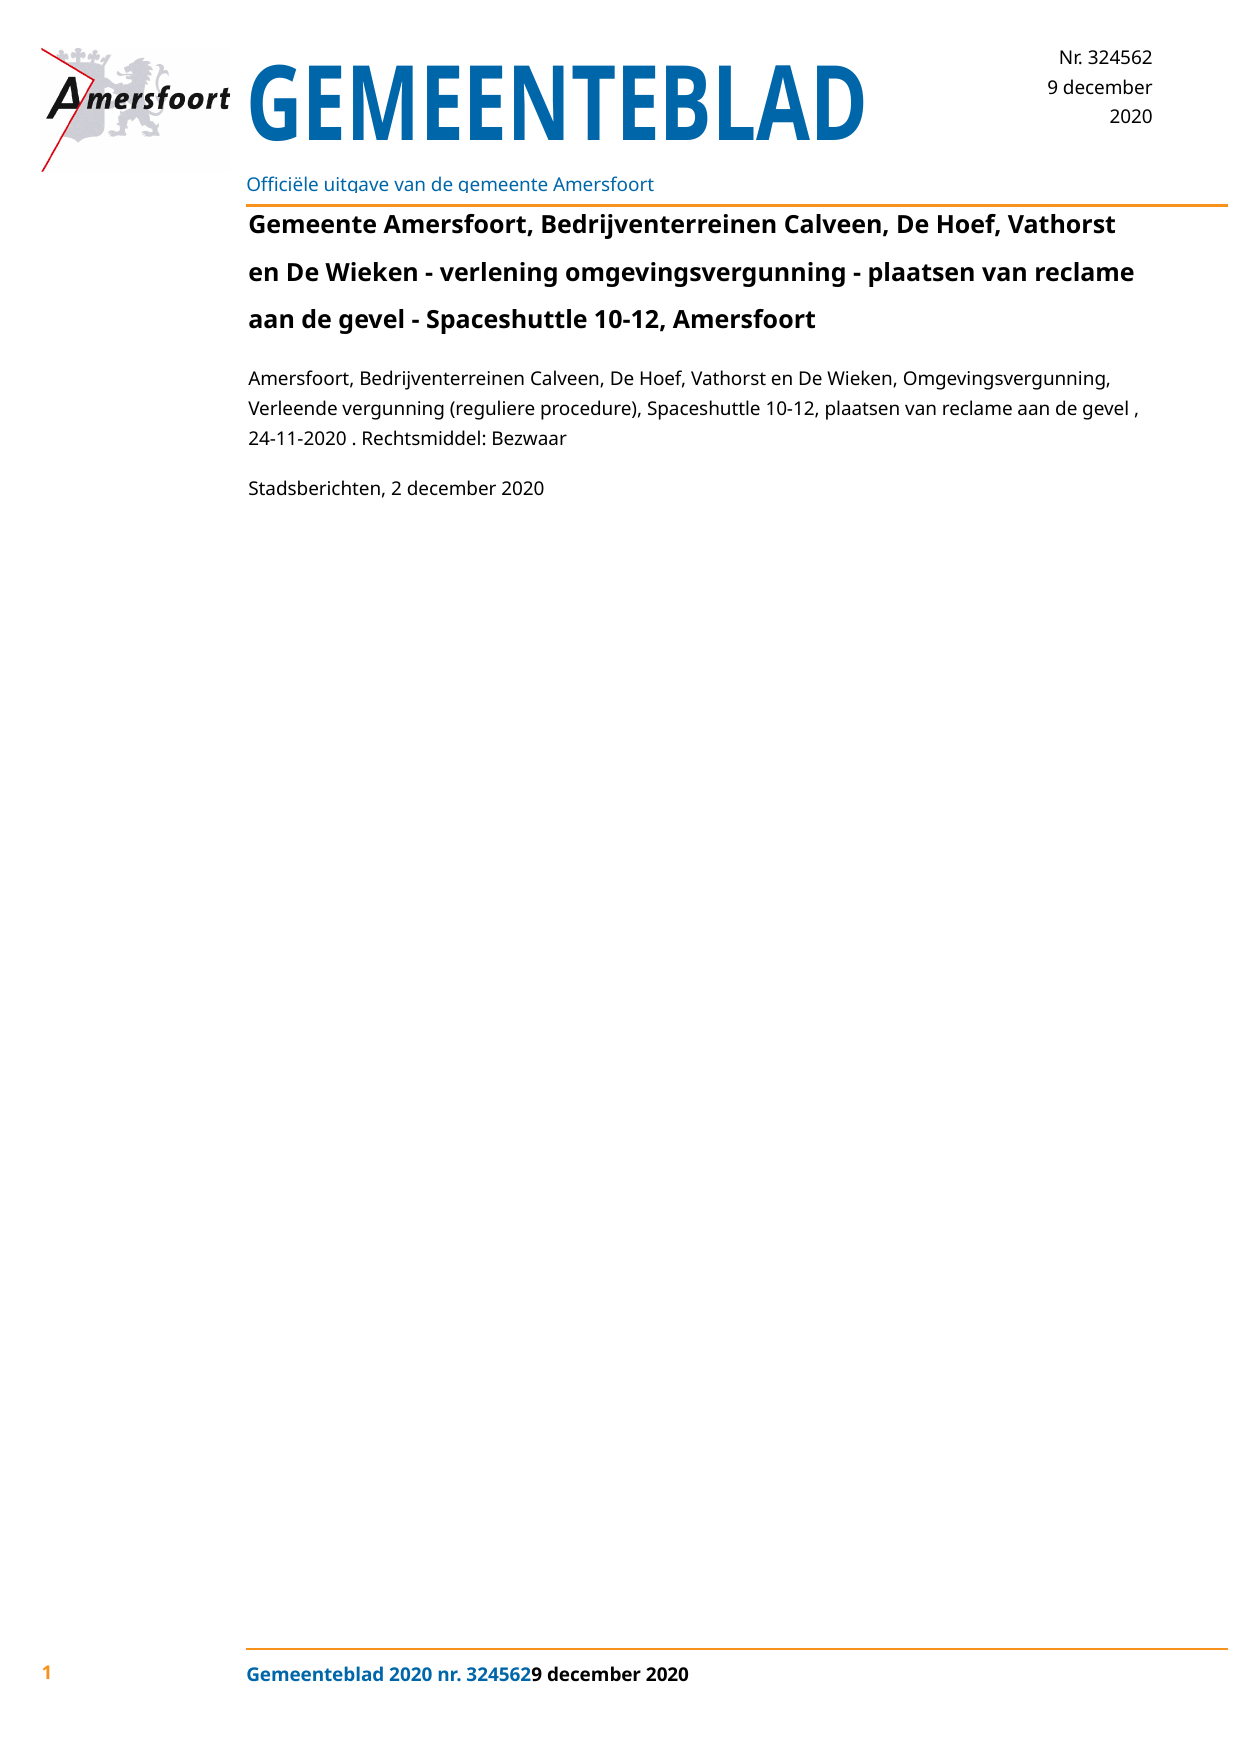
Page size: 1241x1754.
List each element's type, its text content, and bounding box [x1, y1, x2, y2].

picture [41, 47, 231, 172]
text Gemeente Amersfoort, Bedrijventerreinen Calveen, De Hoef, Vathorst en De Wieken - verlening omgevingsvergunning - plaatsen van reclame aan de gevel - Spaceshuttle 10-12, Amersfoort [248, 207, 1152, 336]
text Amersfoort, Bedrijventerreinen Calveen, De Hoef, Vathorst en De Wieken, Omgevingsvergunning, Verleende vergunning (reguliere procedure), Spaceshuttle 10-12, plaatsen van reclame aan de gevel , 24-11-2020 . Rechtsmiddel: Bezwaar [248, 366, 1152, 450]
text Stadsberichten, 2 december 2020 [248, 475, 1152, 501]
